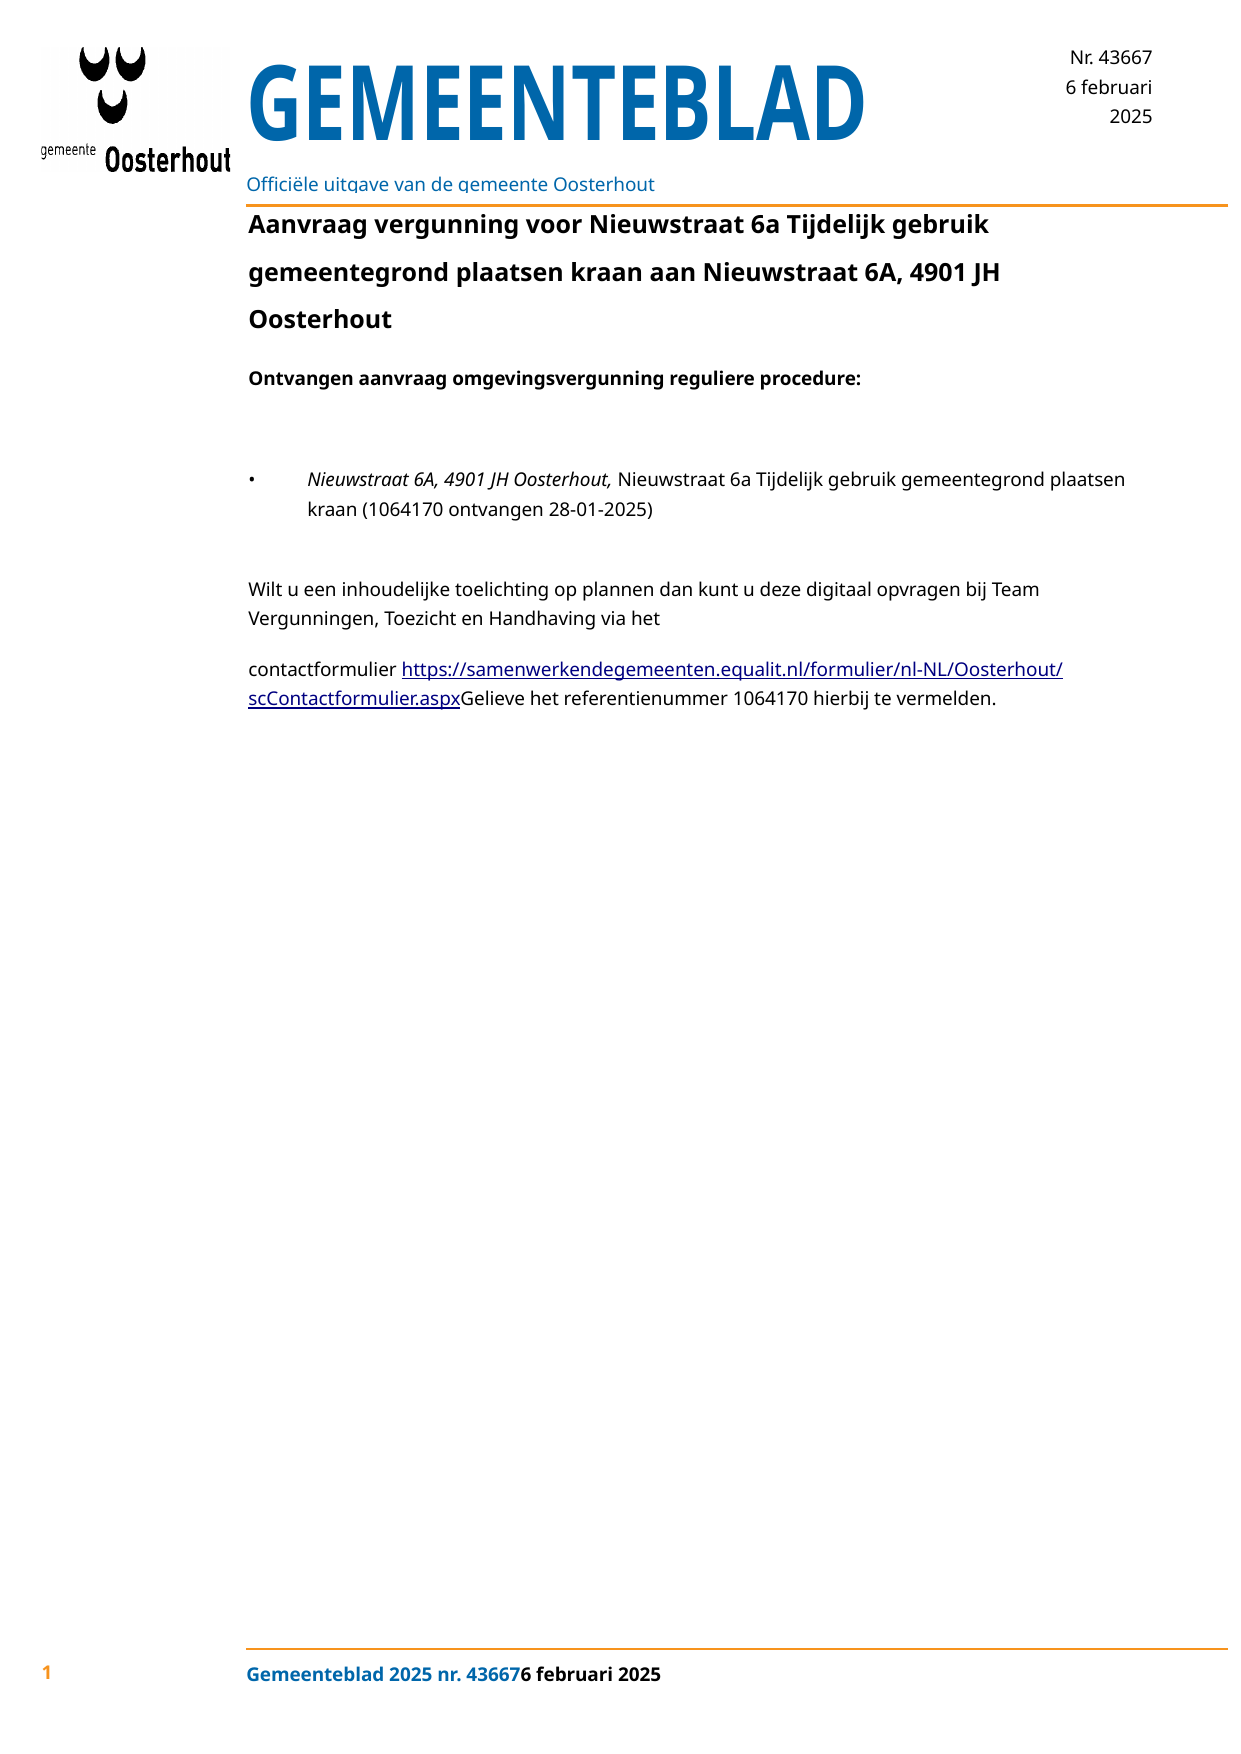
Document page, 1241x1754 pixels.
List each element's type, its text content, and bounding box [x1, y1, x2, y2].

picture [41, 47, 231, 172]
text contactformulier https://samenwerkendegemeenten.equalit.nl/formulier/nl-NL/Oosterhout/scContactformulier.aspxGelieve het referentienummer 1064170 hierbij te vermelden. [248, 656, 1152, 711]
text Wilt u een inhoudelijke toelichting op plannen dan kunt u deze digitaal opvragen bij Team Vergunningen, Toezicht en Handhaving via het [248, 576, 1152, 631]
text Ontvangen aanvraag omgevingsvergunning reguliere procedure: [248, 366, 1152, 391]
text Aanvraag vergunning voor Nieuwstraat 6a Tijdelijk gebruik gemeentegrond plaatsen kraan aan Nieuwstraat 6A, 4901 JH Oosterhout [248, 207, 1152, 336]
list Nieuwstraat 6A, 4901 JH Oosterhout, Nieuwstraat 6a Tijdelijk gebruik gemeentegrond plaatsen kraan (1064170 ontvangen 28-01-2025) [248, 466, 1152, 522]
